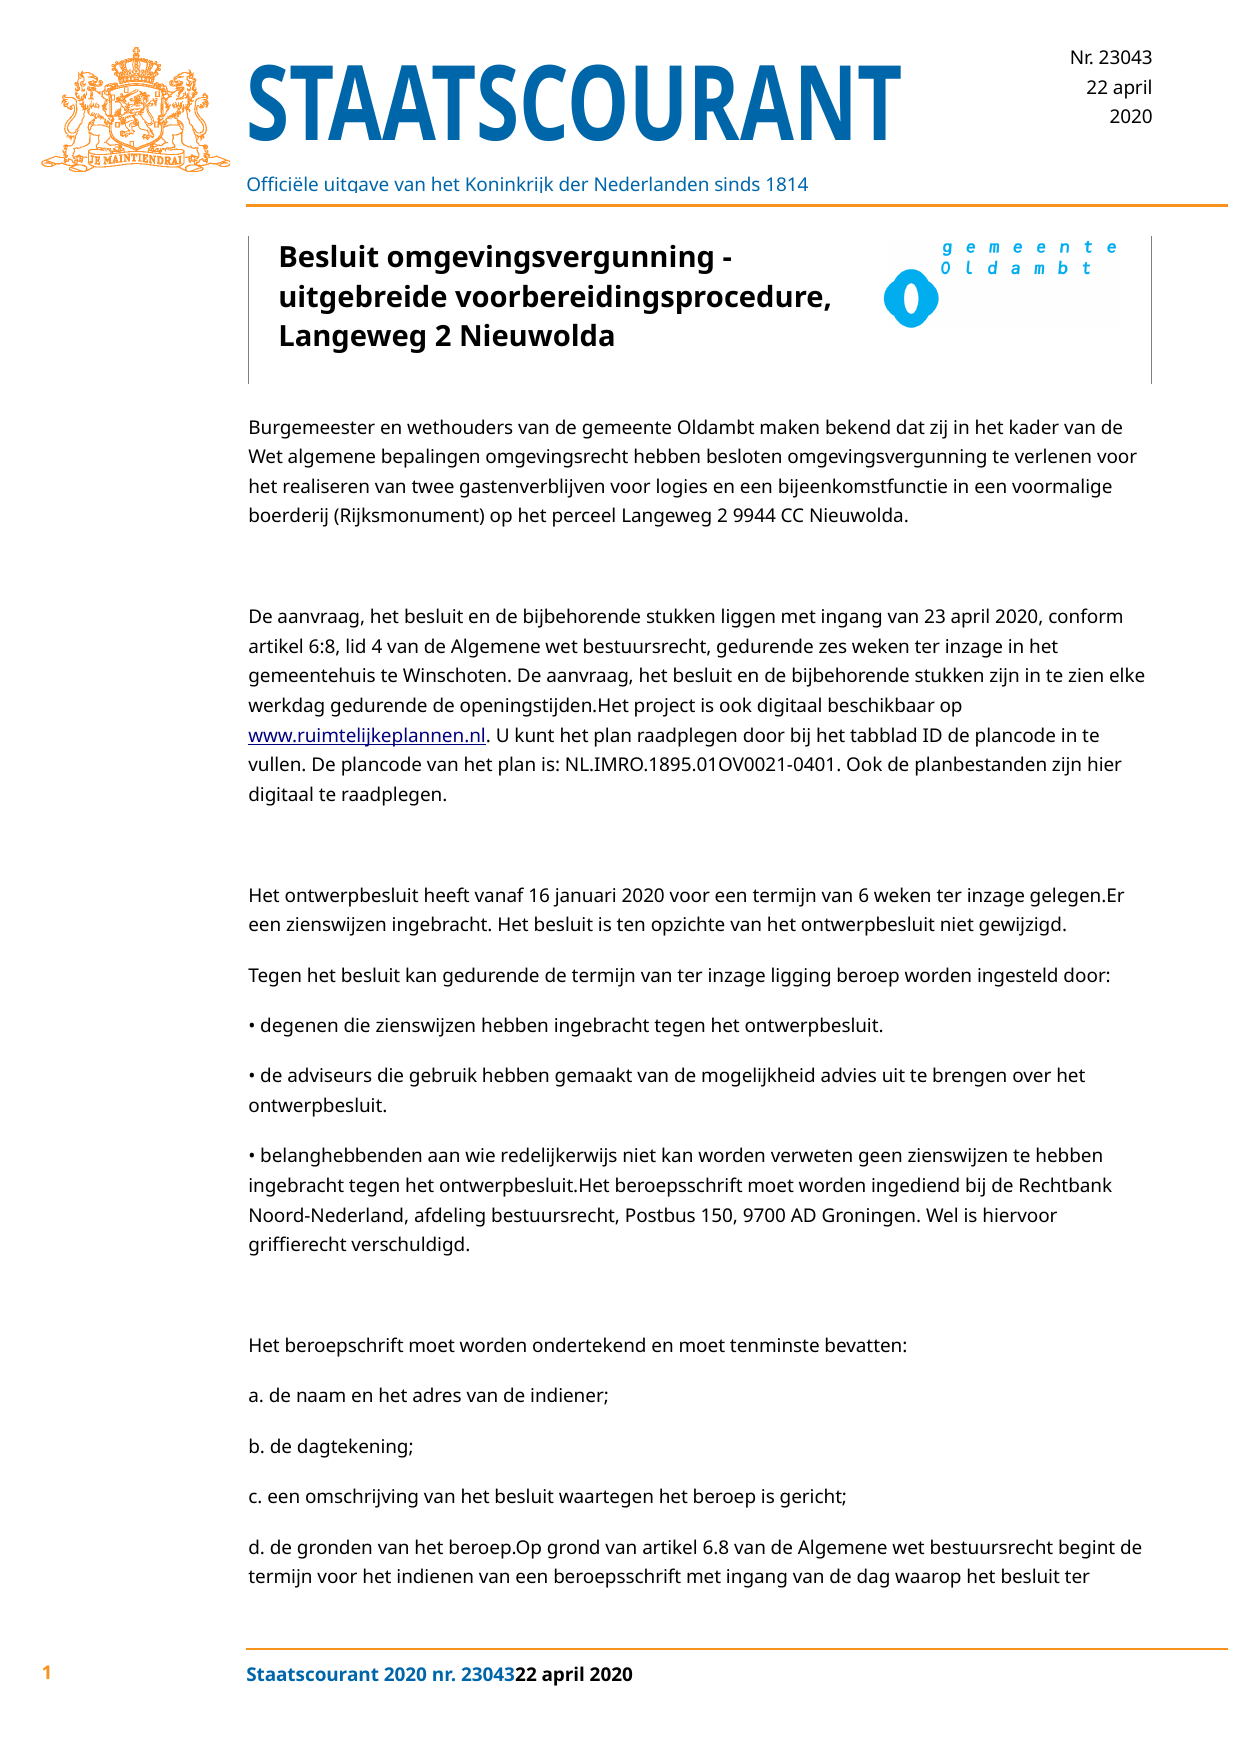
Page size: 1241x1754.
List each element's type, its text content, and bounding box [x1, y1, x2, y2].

table_header Besluit omgevingsvergunning - uitgebreide voorbereidingsprocedure, Langeweg 2 Nieuwolda [249, 236, 850, 384]
picture [41, 47, 231, 172]
table_header [850, 236, 1151, 384]
text Burgemeester en wethouders van de gemeente Oldambt maken bekend dat zij in het kader van de Wet algemene bepalingen omgevingsrecht hebben besloten omgevingsvergunning te verlenen voor het realiseren van twee gastenverblijven voor logies en een bijeenkomstfunctie in een voormalige boerderij (Rijksmonument) op het perceel Langeweg 2 9944 CC Nieuwolda. [248, 414, 1152, 528]
text d. de gronden van het beroep.Op grond van artikel 6.8 van de Algemene wet bestuursrecht begint de termijn voor het indienen van een beroepsschrift met ingang van de dag waarop het besluit ter [248, 1534, 1152, 1589]
picture [882, 236, 1119, 331]
text • degenen die zienswijzen hebben ingebracht tegen het ontwerpbesluit. [248, 1012, 1152, 1038]
text • de adviseurs die gebruik hebben gemaakt van de mogelijkheid advies uit te brengen over het ontwerpbesluit. [248, 1063, 1152, 1118]
text Het ontwerpbesluit heeft vanaf 16 januari 2020 voor een termijn van 6 weken ter inzage gelegen.Er een zienswijzen ingebracht. Het besluit is ten opzichte van het ontwerpbesluit niet gewijzigd. [248, 882, 1152, 937]
text Het beroepschrift moet worden ondertekend en moet tenminste bevatten: [248, 1332, 1152, 1358]
text b. de dagtekening; [248, 1433, 1152, 1459]
text • belanghebbenden aan wie redelijkerwijs niet kan worden verweten geen zienswijzen te hebben ingebracht tegen het ontwerpbesluit.Het beroepsschrift moet worden ingediend bij de Rechtbank Noord-Nederland, afdeling bestuursrecht, Postbus 150, 9700 AD Groningen. Wel is hiervoor griffierecht verschuldigd. [248, 1143, 1152, 1257]
text Tegen het besluit kan gedurende de termijn van ter inzage ligging beroep worden ingesteld door: [248, 962, 1152, 988]
text a. de naam en het adres van de indiener; [248, 1383, 1152, 1408]
text c. een omschrijving van het besluit waartegen het beroep is gericht; [248, 1483, 1152, 1509]
text De aanvraag, het besluit en de bijbehorende stukken liggen met ingang van 23 april 2020, conform artikel 6:8, lid 4 van de Algemene wet bestuursrecht, gedurende zes weken ter inzage in het gemeentehuis te Winschoten. De aanvraag, het besluit en de bijbehorende stukken zijn in te zien elke werkdag gedurende de openingstijden.Het project is ook digitaal beschikbaar op www.ruimtelijkeplannen.nl. U kunt het plan raadplegen door bij het tabblad ID de plancode in te vullen. De plancode van het plan is: NL.IMRO.1895.01OV0021-0401. Ook de planbestanden zijn hier digitaal te raadplegen. [248, 603, 1152, 807]
